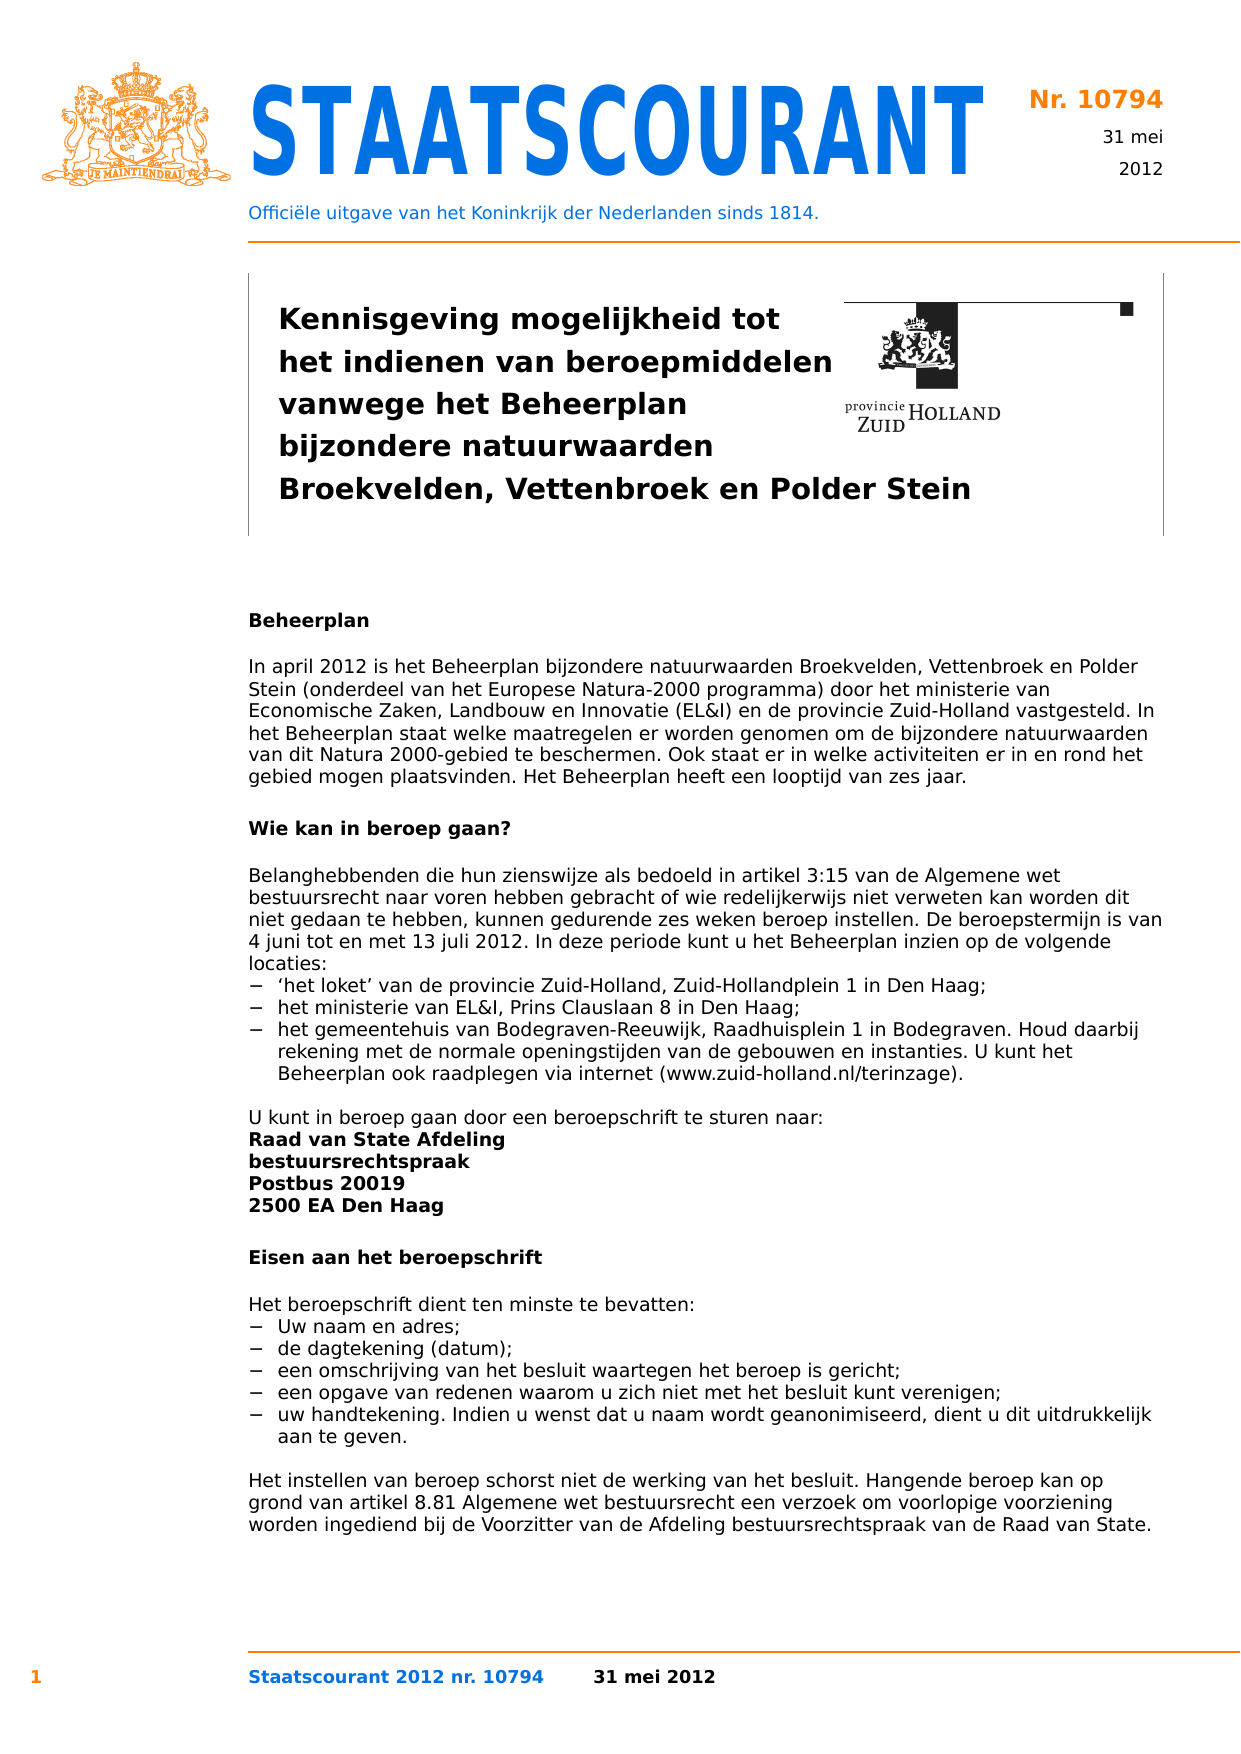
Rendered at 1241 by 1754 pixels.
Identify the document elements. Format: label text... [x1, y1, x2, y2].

text − uw handtekening. Indien u wenst dat u naam wordt geanonimiseerd, dient u dit uitdrukkelijk aan te geven. [248, 1404, 1163, 1448]
text bestuursrechtspraak [248, 1151, 1163, 1173]
text U kunt in beroep gaan door een beroepschrift te sturen naar: [248, 1107, 1163, 1129]
table_cell Officiële uitgave van het Koninkrijk der Nederlanden sinds 1814. [248, 203, 1240, 241]
subtitle Kennisgeving mogelijkheid tot het indienen van beroepmiddelen vanwege het Beheerplan bijzondere natuurwaarden Broekvelden, Vettenbroek en Polder Stein [249, 273, 1163, 536]
text In april 2012 is het Beheerplan bijzondere natuurwaarden Broekvelden, Vettenbroek en Polder Stein (onderdeel van het Europese Natura-2000 programma) door het ministerie van Economische Zaken, Landbouw en Innovatie (EL&I) en de provincie Zuid-Holland vastgesteld. In het Beheerplan staat welke maatregelen er worden genomen om de bijzondere natuurwaarden van dit Natura 2000-gebied te beschermen. Ook staat er in welke activiteiten er in en rond het gebied mogen plaatsvinden. Het Beheerplan heeft een looptijd van zes jaar. [248, 656, 1163, 788]
subtitle Beheerplan [248, 609, 1163, 631]
subtitle Eisen aan het beroepschrift [248, 1247, 1163, 1269]
text Het instellen van beroep schorst niet de werking van het besluit. Hangende beroep kan op grond van artikel 8.81 Algemene wet bestuursrecht een verzoek om voorlopige voorziening worden ingediend bij de Voorzitter van de Afdeling bestuursrechtspraak van de Raad van State. [248, 1469, 1163, 1536]
table_header [25, 62, 248, 241]
picture [844, 302, 1134, 433]
text − een opgave van redenen waarom u zich niet met het besluit kunt verenigen; [248, 1382, 1163, 1404]
text − een omschrijving van het besluit waartegen het beroep is gericht; [248, 1360, 1163, 1382]
text Belanghebbenden die hun zienswijze als bedoeld in artikel 3:15 van de Algemene wet bestuursrecht naar voren hebben gebracht of wie redelijkerwijs niet verweten kan worden dit niet gedaan te hebben, kunnen gedurende zes weken beroep instellen. De beroepstermijn is van 4 juni tot en met 13 juli 2012. In deze periode kunt u het Beheerplan inzien op de volgende locaties: [248, 865, 1163, 975]
text Raad van State Afdeling [248, 1129, 1163, 1151]
text − het ministerie van EL&I, Prins Clauslaan 8 in Den Haag; [248, 997, 1163, 1019]
text − Uw naam en adres; [248, 1316, 1163, 1338]
table_cell 2012 [998, 153, 1240, 203]
text − de dagtekening (datum); [248, 1338, 1163, 1360]
table_cell 31 mei [998, 121, 1240, 153]
text Postbus 20019 [248, 1173, 1163, 1195]
text − het gemeentehuis van Bodegraven-Reeuwijk, Raadhuisplein 1 in Bodegraven. Houd daarbij rekening met de normale openingstijden van de gebouwen en instanties. U kunt het Beheerplan ook raadplegen via internet (www.zuid-holland.nl/terinzage). [248, 1019, 1163, 1085]
text 2500 EA Den Haag [248, 1195, 1163, 1217]
table_header Nr. 10794 [998, 62, 1240, 121]
subtitle Wie kan in beroep gaan? [248, 818, 1163, 840]
picture [41, 62, 231, 186]
text − ‘het loket’ van de provincie Zuid-Holland, Zuid-Hollandplein 1 in Den Haag; [248, 975, 1163, 997]
table_header STAATSCOURANT [248, 62, 998, 203]
text Het beroepschrift dient ten minste te bevatten: [248, 1294, 1163, 1316]
